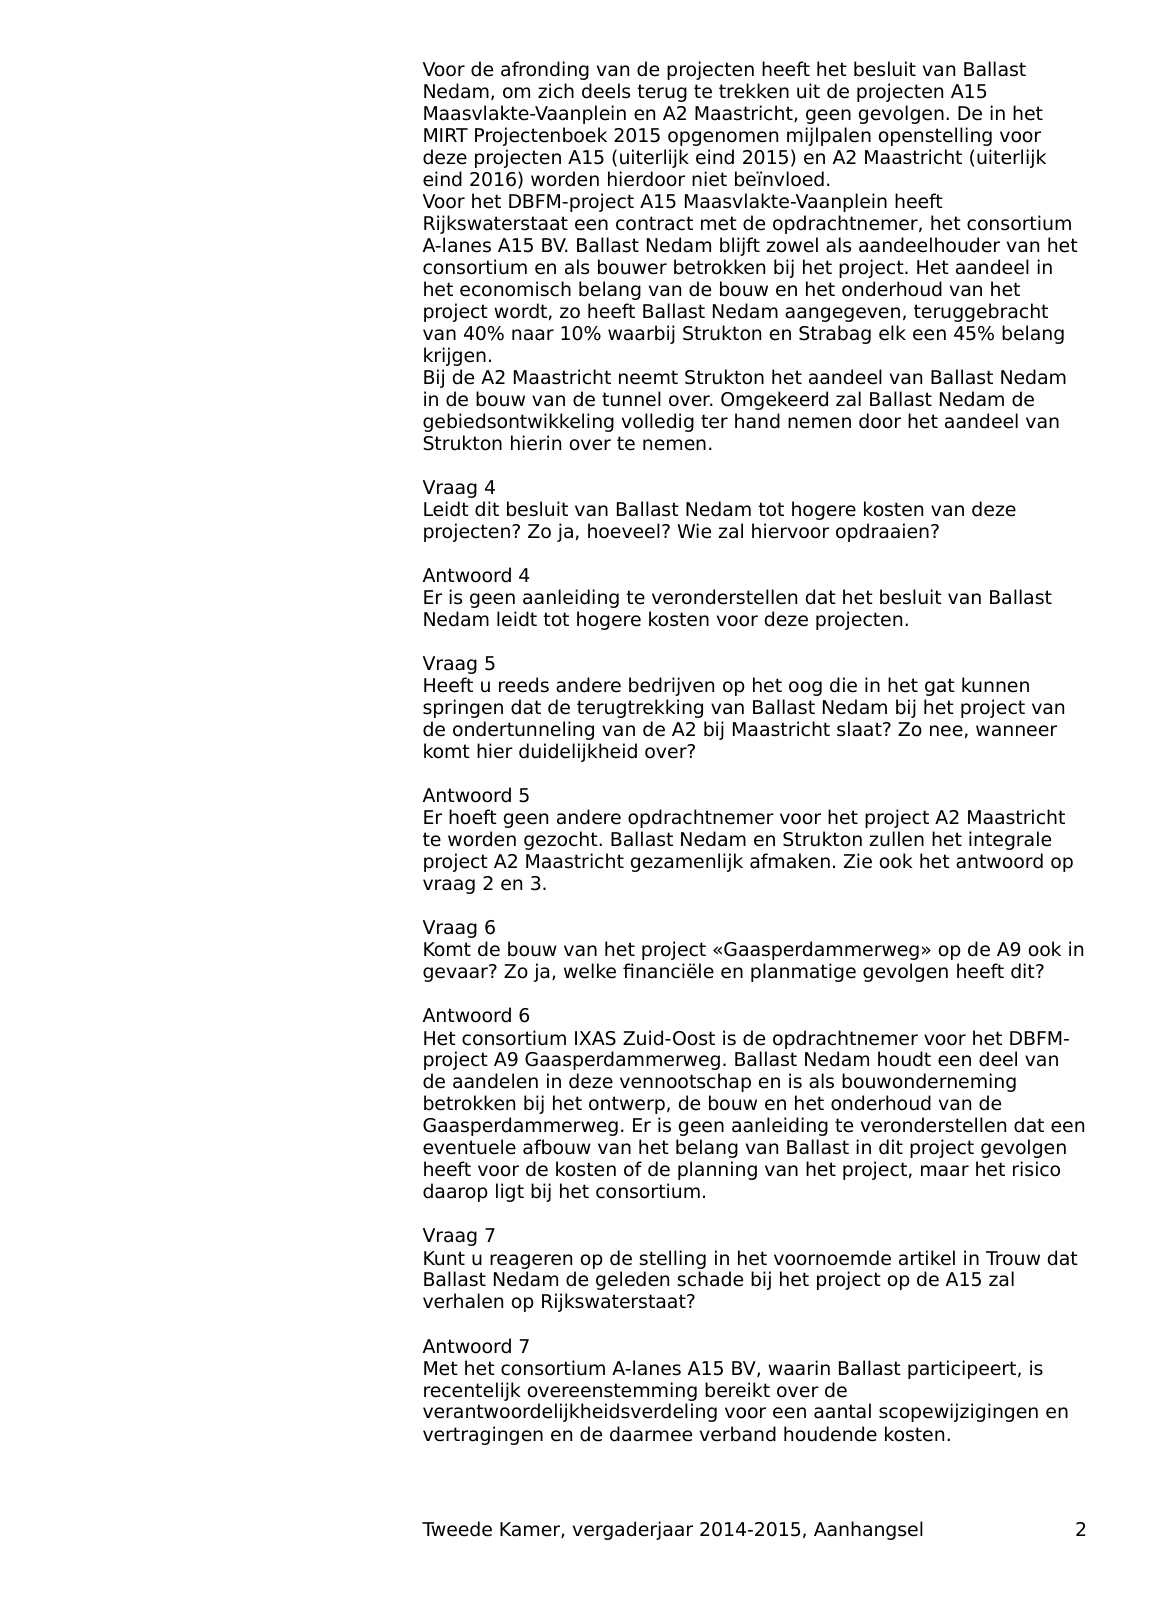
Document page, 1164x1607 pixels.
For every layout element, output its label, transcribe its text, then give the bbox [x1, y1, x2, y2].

text Voor de afronding van de projecten heeft het besluit van Ballast Nedam, om zich deels terug te trekken uit de projecten A15 Maasvlakte-Vaanplein en A2 Maastricht, geen gevolgen. De in het MIRT Projectenboek 2015 opgenomen mijlpalen openstelling voor deze projecten A15 (uiterlijk eind 2015) en A2 Maastricht (uiterlijk eind 2016) worden hierdoor niet beïnvloed. [422, 59, 1087, 191]
text Antwoord 7 [422, 1336, 1087, 1357]
text Heeft u reeds andere bedrijven op het oog die in het gat kunnen springen dat de terugtrekking van Ballast Nedam bij het project van de ondertunneling van de A2 bij Maastricht slaat? Zo nee, wanneer komt hier duidelijkheid over? [422, 675, 1087, 763]
text Antwoord 4 [422, 565, 1087, 587]
text Kunt u reageren op de stelling in het voornoemde artikel in Trouw dat Ballast Nedam de geleden schade bij het project op de A15 zal verhalen op Rijkswaterstaat? [422, 1247, 1087, 1313]
text Vraag 6 [422, 917, 1087, 939]
text Er is geen aanleiding te veronderstellen dat het besluit van Ballast Nedam leidt tot hogere kosten voor deze projecten. [422, 587, 1087, 631]
text Antwoord 6 [422, 1005, 1087, 1027]
text Er hoeft geen andere opdrachtnemer voor het project A2 Maastricht te worden gezocht. Ballast Nedam en Strukton zullen het integrale project A2 Maastricht gezamenlijk afmaken. Zie ook het antwoord op vraag 2 en 3. [422, 807, 1087, 895]
text Bij de A2 Maastricht neemt Strukton het aandeel van Ballast Nedam in de bouw van de tunnel over. Omgekeerd zal Ballast Nedam de gebiedsontwikkeling volledig ter hand nemen door het aandeel van Strukton hierin over te nemen. [422, 367, 1087, 455]
text Met het consortium A-lanes A15 BV, waarin Ballast participeert, is recentelijk overeenstemming bereikt over de verantwoordelijkheidsverdeling voor een aantal scopewijzigingen en vertragingen en de daarmee verband houdende kosten. [422, 1357, 1087, 1445]
text Vraag 7 [422, 1225, 1087, 1247]
text Het consortium IXAS Zuid-Oost is de opdrachtnemer voor het DBFM-project A9 Gaasperdammerweg. Ballast Nedam houdt een deel van de aandelen in deze vennootschap en is als bouwonderneming betrokken bij het ontwerp, de bouw en het onderhoud van de Gaasperdammerweg. Er is geen aanleiding te veronderstellen dat een eventuele afbouw van het belang van Ballast in dit project gevolgen heeft voor de kosten of de planning van het project, maar het risico daarop ligt bij het consortium. [422, 1027, 1087, 1203]
text Voor het DBFM-project A15 Maasvlakte-Vaanplein heeft Rijkswaterstaat een contract met de opdrachtnemer, het consortium A-lanes A15 BV. Ballast Nedam blijft zowel als aandeelhouder van het consortium en als bouwer betrokken bij het project. Het aandeel in het economisch belang van de bouw en het onderhoud van het project wordt, zo heeft Ballast Nedam aangegeven, teruggebracht van 40% naar 10% waarbij Strukton en Strabag elk een 45% belang krijgen. [422, 191, 1087, 367]
text Antwoord 5 [422, 785, 1087, 807]
text Vraag 4 [422, 477, 1087, 499]
text Komt de bouw van het project «Gaasperdammerweg» op de A9 ook in gevaar? Zo ja, welke financiële en planmatige gevolgen heeft dit? [422, 939, 1087, 983]
text Leidt dit besluit van Ballast Nedam tot hogere kosten van deze projecten? Zo ja, hoeveel? Wie zal hiervoor opdraaien? [422, 499, 1087, 543]
text Vraag 5 [422, 653, 1087, 675]
